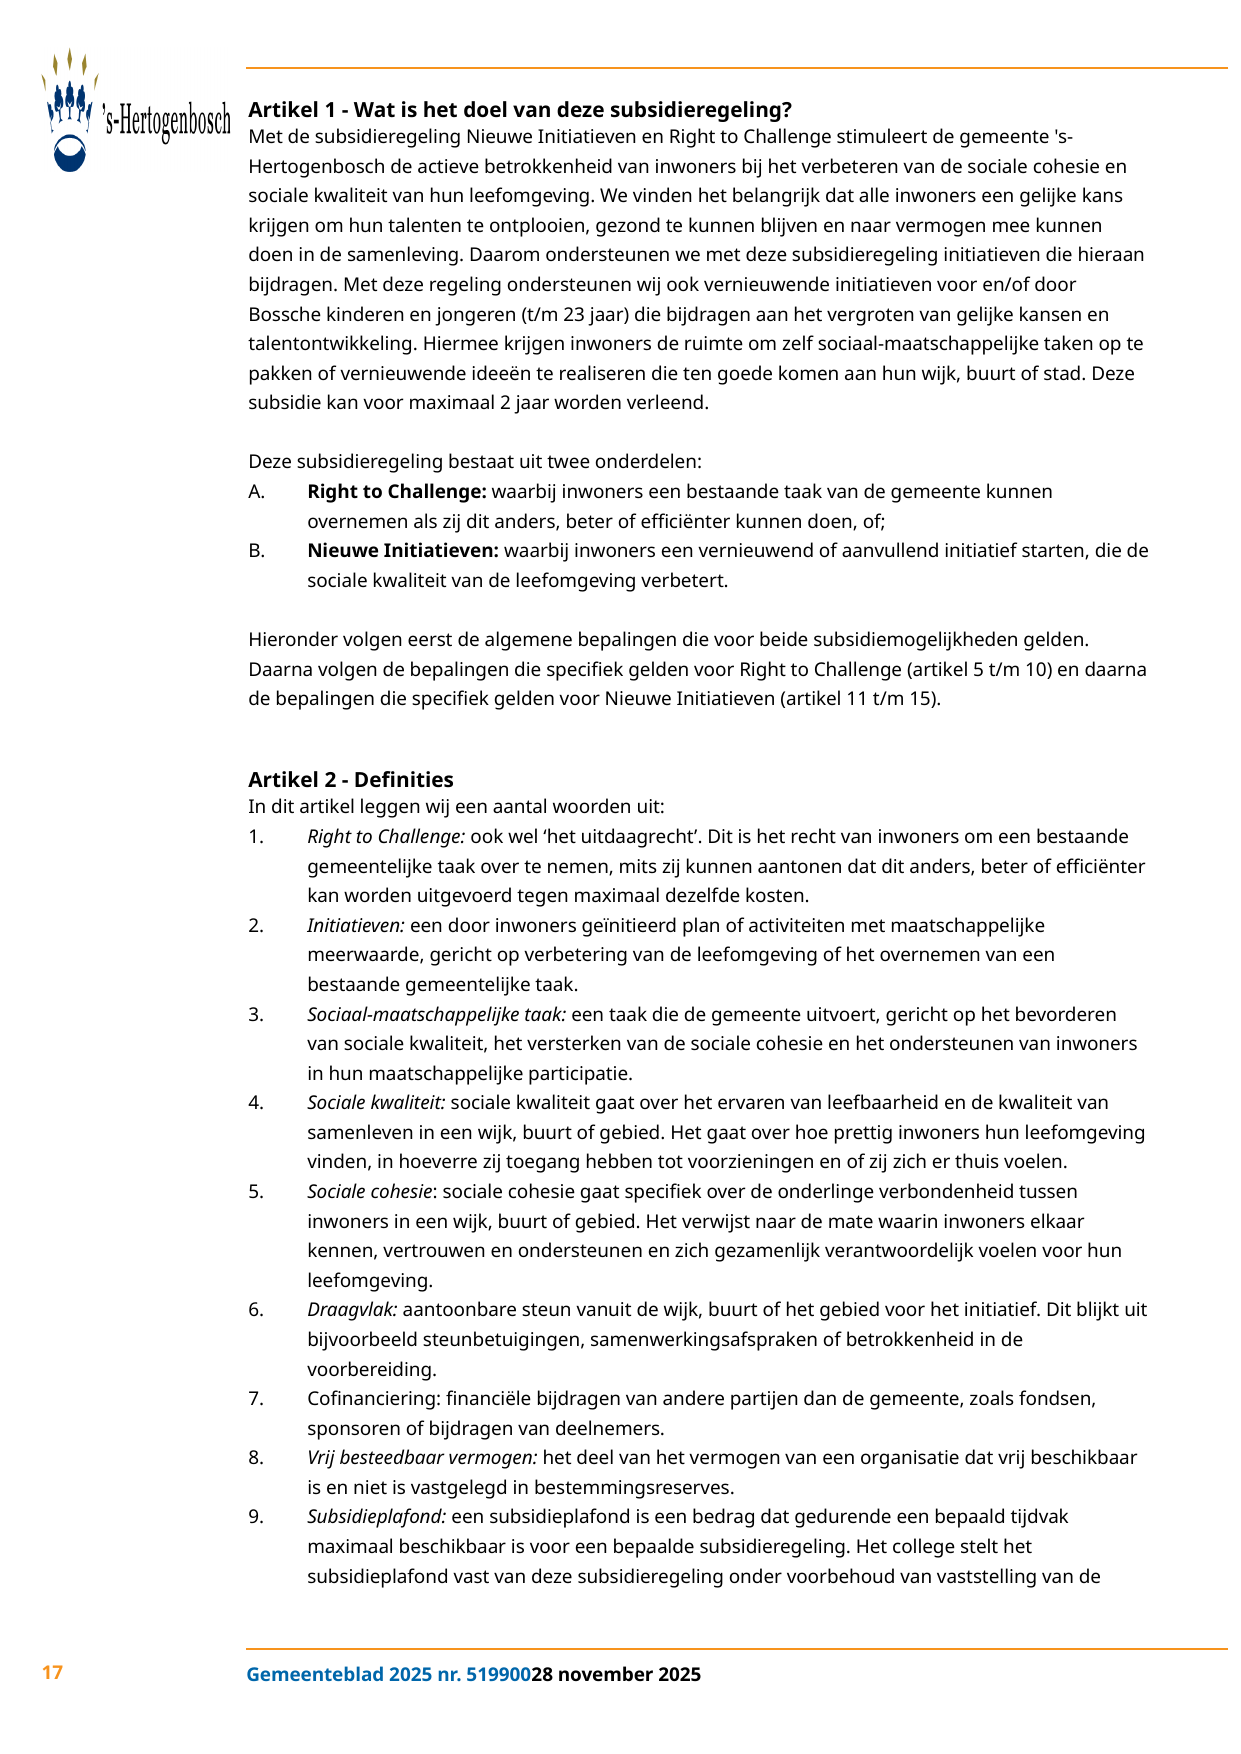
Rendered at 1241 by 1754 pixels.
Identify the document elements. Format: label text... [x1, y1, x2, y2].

list Right to Challenge: ook wel ‘het uitdaagrecht’. Dit is het recht van inwoners om een bestaande gemeentelijke taak over te nemen, mits zij kunnen aantonen dat dit anders, beter of efficiënter kan worden uitgevoerd tegen maximaal dezelfde kosten. [248, 823, 1152, 908]
text Met de subsidieregeling Nieuwe Initiatieven en Right to Challenge stimuleert de gemeente 's-Hertogenbosch de actieve betrokkenheid van inwoners bij het verbeteren van de sociale cohesie en sociale kwaliteit van hun leefomgeving. We vinden het belangrijk dat alle inwoners een gelijke kans krijgen om hun talenten te ontplooien, gezond te kunnen blijven en naar vermogen mee kunnen doen in de samenleving. Daarom ondersteunen we met deze subsidieregeling initiatieven die hieraan bijdragen. Met deze regeling ondersteunen wij ook vernieuwende initiatieven voor en/of door Bossche kinderen en jongeren (t/m 23 jaar) die bijdragen aan het vergroten van gelijke kansen en talentontwikkeling. Hiermee krijgen inwoners de ruimte om zelf sociaal-maatschappelijke taken op te pakken of vernieuwende ideeën te realiseren die ten goede komen aan hun wijk, buurt of stad. Deze subsidie kan voor maximaal 2 jaar worden verleend. [248, 123, 1152, 415]
list Cofinanciering: financiële bijdragen van andere partijen dan de gemeente, zoals fondsen, sponsoren of bijdragen van deelnemers. [248, 1385, 1152, 1441]
list Right to Challenge: waarbij inwoners een bestaande taak van de gemeente kunnen overnemen als zij dit anders, beter of efficiënter kunnen doen, of; [248, 478, 1152, 533]
text Artikel 1 - Wat is het doel van deze subsidieregeling? [248, 95, 1152, 123]
text Artikel 2 - Definities [248, 765, 1152, 794]
list Sociale cohesie: sociale cohesie gaat specifiek over de onderlinge verbondenheid tussen inwoners in een wijk, buurt of gebied. Het verwijst naar de mate waarin inwoners elkaar kennen, vertrouwen en ondersteunen en zich gezamenlijk verantwoordelijk voelen voor hun leefomgeving. [248, 1178, 1152, 1293]
list Sociale kwaliteit: sociale kwaliteit gaat over het ervaren van leefbaarheid en de kwaliteit van samenleven in een wijk, buurt of gebied. Het gaat over hoe prettig inwoners hun leefomgeving vinden, in hoeverre zij toegang hebben tot voorzieningen en of zij zich er thuis voelen. [248, 1089, 1152, 1174]
text In dit artikel leggen wij een aantal woorden uit: [248, 794, 1152, 819]
list Subsidieplafond: een subsidieplafond is een bedrag dat gedurende een bepaald tijdvak maximaal beschikbaar is voor een bepaalde subsidieregeling. Het college stelt het subsidieplafond vast van deze subsidieregeling onder voorbehoud van vaststelling van de [248, 1504, 1152, 1589]
list Vrij besteedbaar vermogen: het deel van het vermogen van een organisatie dat vrij beschikbaar is en niet is vastgelegd in bestemmingsreserves. [248, 1444, 1152, 1500]
picture [41, 47, 231, 172]
list Nieuwe Initiatieven: waarbij inwoners een vernieuwend of aanvullend initiatief starten, die de sociale kwaliteit van de leefomgeving verbetert. [248, 537, 1152, 593]
list Draagvlak: aantoonbare steun vanuit de wijk, buurt of het gebied voor het initiatief. Dit blijkt uit bijvoorbeeld steunbetuigingen, samenwerkingsafspraken of betrokkenheid in de voorbereiding. [248, 1297, 1152, 1382]
text Deze subsidieregeling bestaat uit twee onderdelen: [248, 449, 1152, 474]
list Sociaal-maatschappelijke taak: een taak die de gemeente uitvoert, gericht op het bevorderen van sociale kwaliteit, het versterken van de sociale cohesie en het ondersteunen van inwoners in hun maatschappelijke participatie. [248, 1001, 1152, 1086]
text Hieronder volgen eerst de algemene bepalingen die voor beide subsidiemogelijkheden gelden. Daarna volgen de bepalingen die specifiek gelden voor Right to Challenge (artikel 5 t/m 10) en daarna de bepalingen die specifiek gelden voor Nieuwe Initiatieven (artikel 11 t/m 15). [248, 626, 1152, 711]
list Initiatieven: een door inwoners geïnitieerd plan of activiteiten met maatschappelijke meerwaarde, gericht op verbetering van de leefomgeving of het overnemen van een bestaande gemeentelijke taak. [248, 912, 1152, 997]
